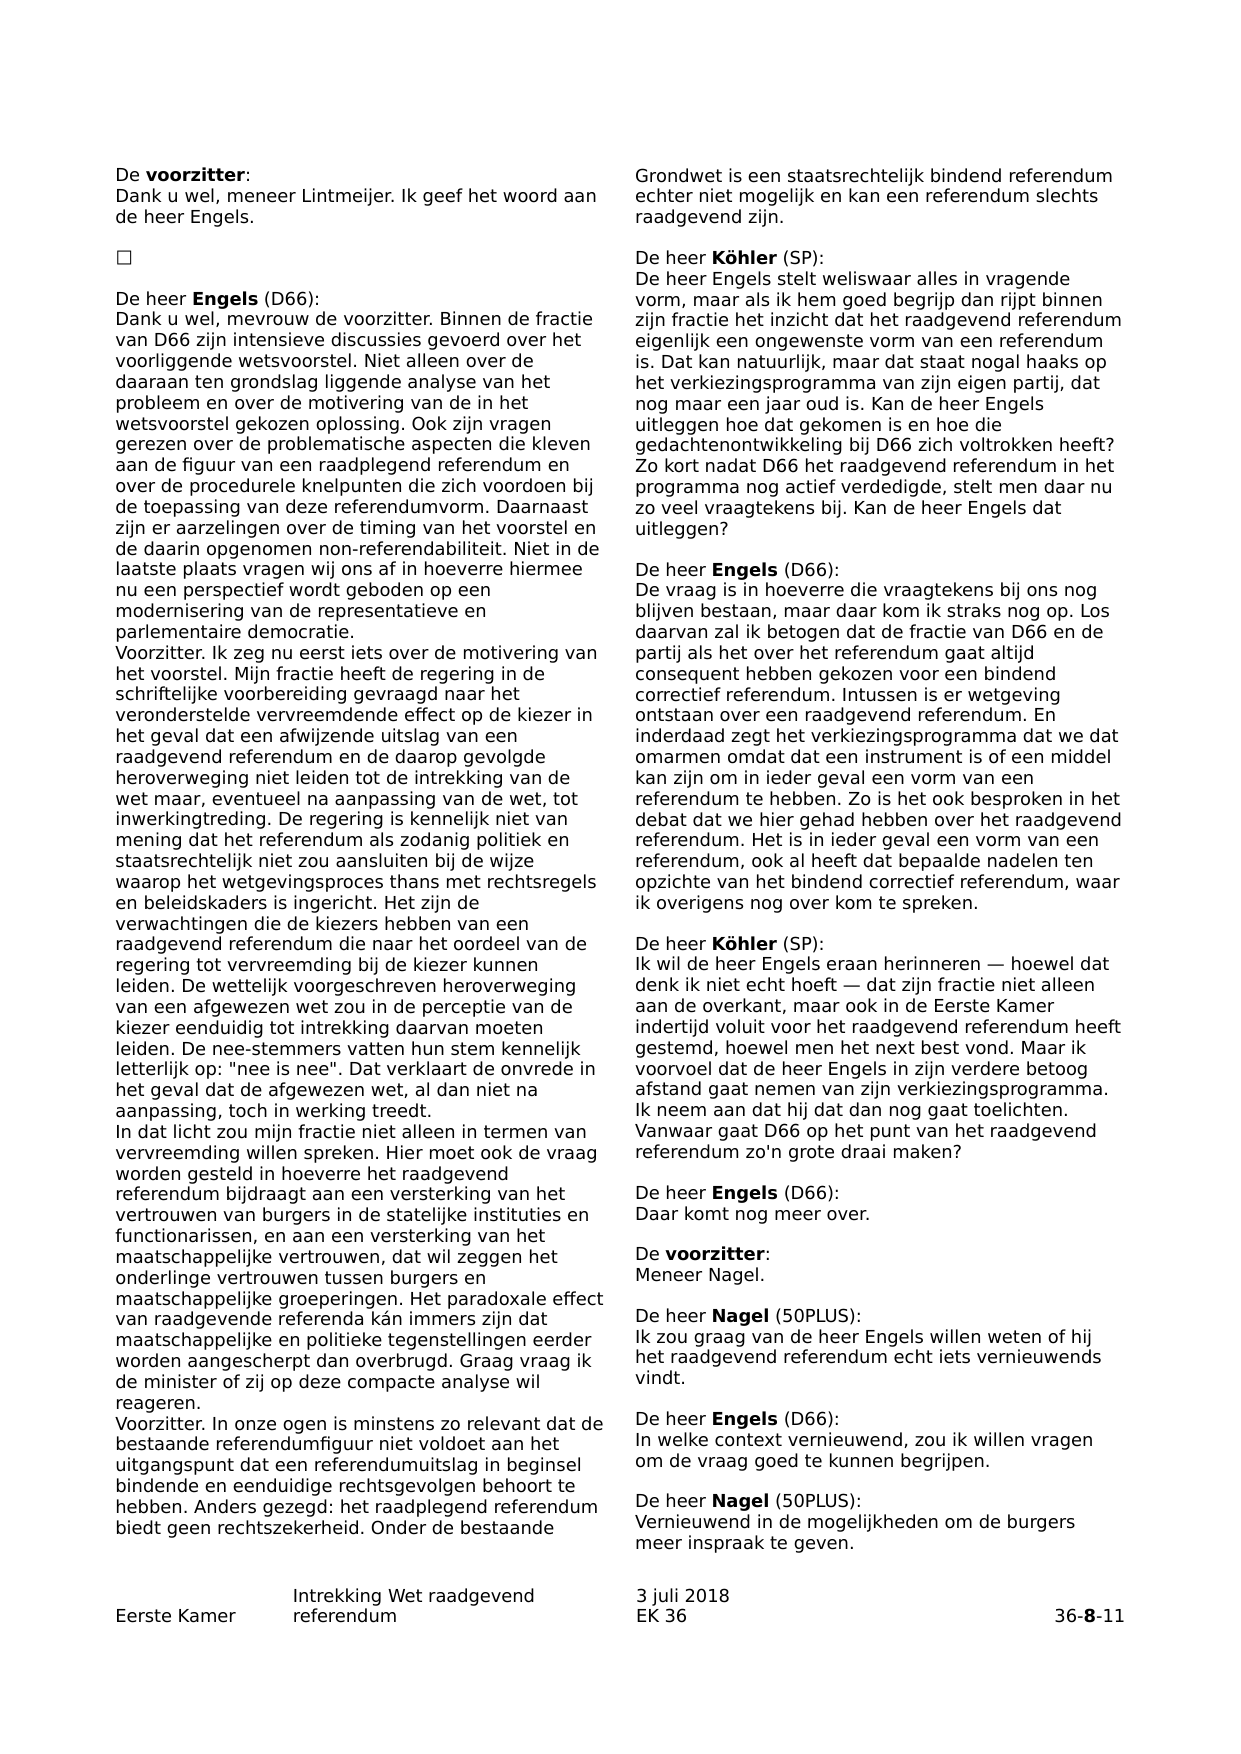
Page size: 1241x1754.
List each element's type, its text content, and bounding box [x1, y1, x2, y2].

text De heer Nagel (50PLUS): [635, 1491, 1125, 1512]
text De heer Engels (D66): [115, 288, 605, 309]
text De heer Engels (D66): [635, 1182, 1125, 1203]
text Grondwet is een staatsrechtelijk bindend referendum echter niet mogelijk en kan een referendum slechts raadgevend zijn. [635, 165, 1125, 228]
text In welke context vernieuwend, zou ik willen vragen om de vraag goed te kunnen begrijpen. [635, 1429, 1125, 1471]
text De heer Engels (D66): [635, 1409, 1125, 1429]
text De heer Nagel (50PLUS): [635, 1306, 1125, 1326]
text De heer Köhler (SP): [635, 248, 1125, 268]
text De voorzitter: [115, 165, 605, 186]
text Voorzitter. Ik zeg nu eerst iets over de motivering van het voorstel. Mijn fractie heeft de regering in de schriftelijke voorbereiding gevraagd naar het veronderstelde vervreemdende effect op de kiezer in het geval dat een afwijzende uitslag van een raadgevend referendum en de daarop gevolgde heroverweging niet leiden tot de intrekking van de wet maar, eventueel na aanpassing van de wet, tot inwerkingtreding. De regering is kennelijk niet van mening dat het referendum als zodanig politiek en staatsrechtelijk niet zou aansluiten bij de wijze waarop het wetgevingsproces thans met rechtsregels en beleidskaders is ingericht. Het zijn de verwachtingen die de kiezers hebben van een raadgevend referendum die naar het oordeel van de regering tot vervreemding bij de kiezer kunnen leiden. De wettelijk voorgeschreven heroverweging van een afgewezen wet zou in de perceptie van de kiezer eenduidig tot intrekking daarvan moeten leiden. De nee-stemmers vatten hun stem kennelijk letterlijk op: "nee is nee". Dat verklaart de onvrede in het geval dat de afgewezen wet, al dan niet na aanpassing, toch in werking treedt. [115, 642, 605, 1122]
text De vraag is in hoeverre die vraagtekens bij ons nog blijven bestaan, maar daar kom ik straks nog op. Los daarvan zal ik betogen dat de fractie van D66 en de partij als het over het referendum gaat altijd consequent hebben gekozen voor een bindend correctief referendum. Intussen is er wetgeving ontstaan over een raadgevend referendum. En inderdaad zegt het verkiezingsprogramma dat we dat omarmen omdat dat een instrument is of een middel kan zijn om in ieder geval een vorm van een referendum te hebben. Zo is het ook besproken in het debat dat we hier gehad hebben over het raadgevend referendum. Het is in ieder geval een vorm van een referendum, ook al heeft dat bepaalde nadelen ten opzichte van het bindend correctief referendum, waar ik overigens nog over kom te spreken. [635, 580, 1125, 913]
text De heer Engels stelt weliswaar alles in vragende vorm, maar als ik hem goed begrijp dan rijpt binnen zijn fractie het inzicht dat het raadgevend referendum eigenlijk een ongewenste vorm van een referendum is. Dat kan natuurlijk, maar dat staat nogal haaks op het verkiezingsprogramma van zijn eigen partij, dat nog maar een jaar oud is. Kan de heer Engels uitleggen hoe dat gekomen is en hoe die gedachtenontwikkeling bij D66 zich voltrokken heeft? Zo kort nadat D66 het raadgevend referendum in het programma nog actief verdedigde, stelt men daar nu zo veel vraagtekens bij. Kan de heer Engels dat uitleggen? [635, 268, 1125, 539]
text Meneer Nagel. [635, 1265, 1125, 1286]
text Vernieuwend in de mogelijkheden om de burgers meer inspraak te geven. [635, 1512, 1125, 1554]
text De heer Engels (D66): [635, 559, 1125, 580]
text Voorzitter. In onze ogen is minstens zo relevant dat de bestaande referendumfiguur niet voldoet aan het uitgangspunt dat een referendumuitslag in beginsel bindende en eenduidige rechtsgevolgen behoort te hebben. Anders gezegd: het raadplegend referendum biedt geen rechtszekerheid. Onder de bestaande [115, 1413, 605, 1538]
text ⬜ [115, 248, 605, 268]
text Ik wil de heer Engels eraan herinneren — hoewel dat denk ik niet echt hoeft — dat zijn fractie niet alleen aan de overkant, maar ook in de Eerste Kamer indertijd voluit voor het raadgevend referendum heeft gestemd, hoewel men het next best vond. Maar ik voorvoel dat de heer Engels in zijn verdere betoog afstand gaat nemen van zijn verkiezingsprogramma. Ik neem aan dat hij dat dan nog gaat toelichten. Vanwaar gaat D66 op het punt van het raadgevend referendum zo'n grote draai maken? [635, 954, 1125, 1162]
text Ik zou graag van de heer Engels willen weten of hij het raadgevend referendum echt iets vernieuwends vindt. [635, 1326, 1125, 1389]
text Dank u wel, meneer Lintmeijer. Ik geef het woord aan de heer Engels. [115, 186, 605, 228]
text De voorzitter: [635, 1244, 1125, 1265]
text De heer Köhler (SP): [635, 933, 1125, 954]
text In dat licht zou mijn fractie niet alleen in termen van vervreemding willen spreken. Hier moet ook de vraag worden gesteld in hoeverre het raadgevend referendum bijdraagt aan een versterking van het vertrouwen van burgers in de statelijke instituties en functionarissen, en aan een versterking van het maatschappelijke vertrouwen, dat wil zeggen het onderlinge vertrouwen tussen burgers en maatschappelijke groeperingen. Het paradoxale effect van raadgevende referenda kán immers zijn dat maatschappelijke en politieke tegenstellingen eerder worden aangescherpt dan overbrugd. Graag vraag ik de minister of zij op deze compacte analyse wil reageren. [115, 1122, 605, 1413]
text Dank u wel, mevrouw de voorzitter. Binnen de fractie van D66 zijn intensieve discussies gevoerd over het voorliggende wetsvoorstel. Niet alleen over de daaraan ten grondslag liggende analyse van het probleem en over de motivering van de in het wetsvoorstel gekozen oplossing. Ook zijn vragen gerezen over de problematische aspecten die kleven aan de figuur van een raadplegend referendum en over de procedurele knelpunten die zich voordoen bij de toepassing van deze referendumvorm. Daarnaast zijn er aarzelingen over de timing van het voorstel en de daarin opgenomen non-referendabiliteit. Niet in de laatste plaats vragen wij ons af in hoeverre hiermee nu een perspectief wordt geboden op een modernisering van de representatieve en parlementaire democratie. [115, 309, 605, 642]
text Daar komt nog meer over. [635, 1203, 1125, 1224]
